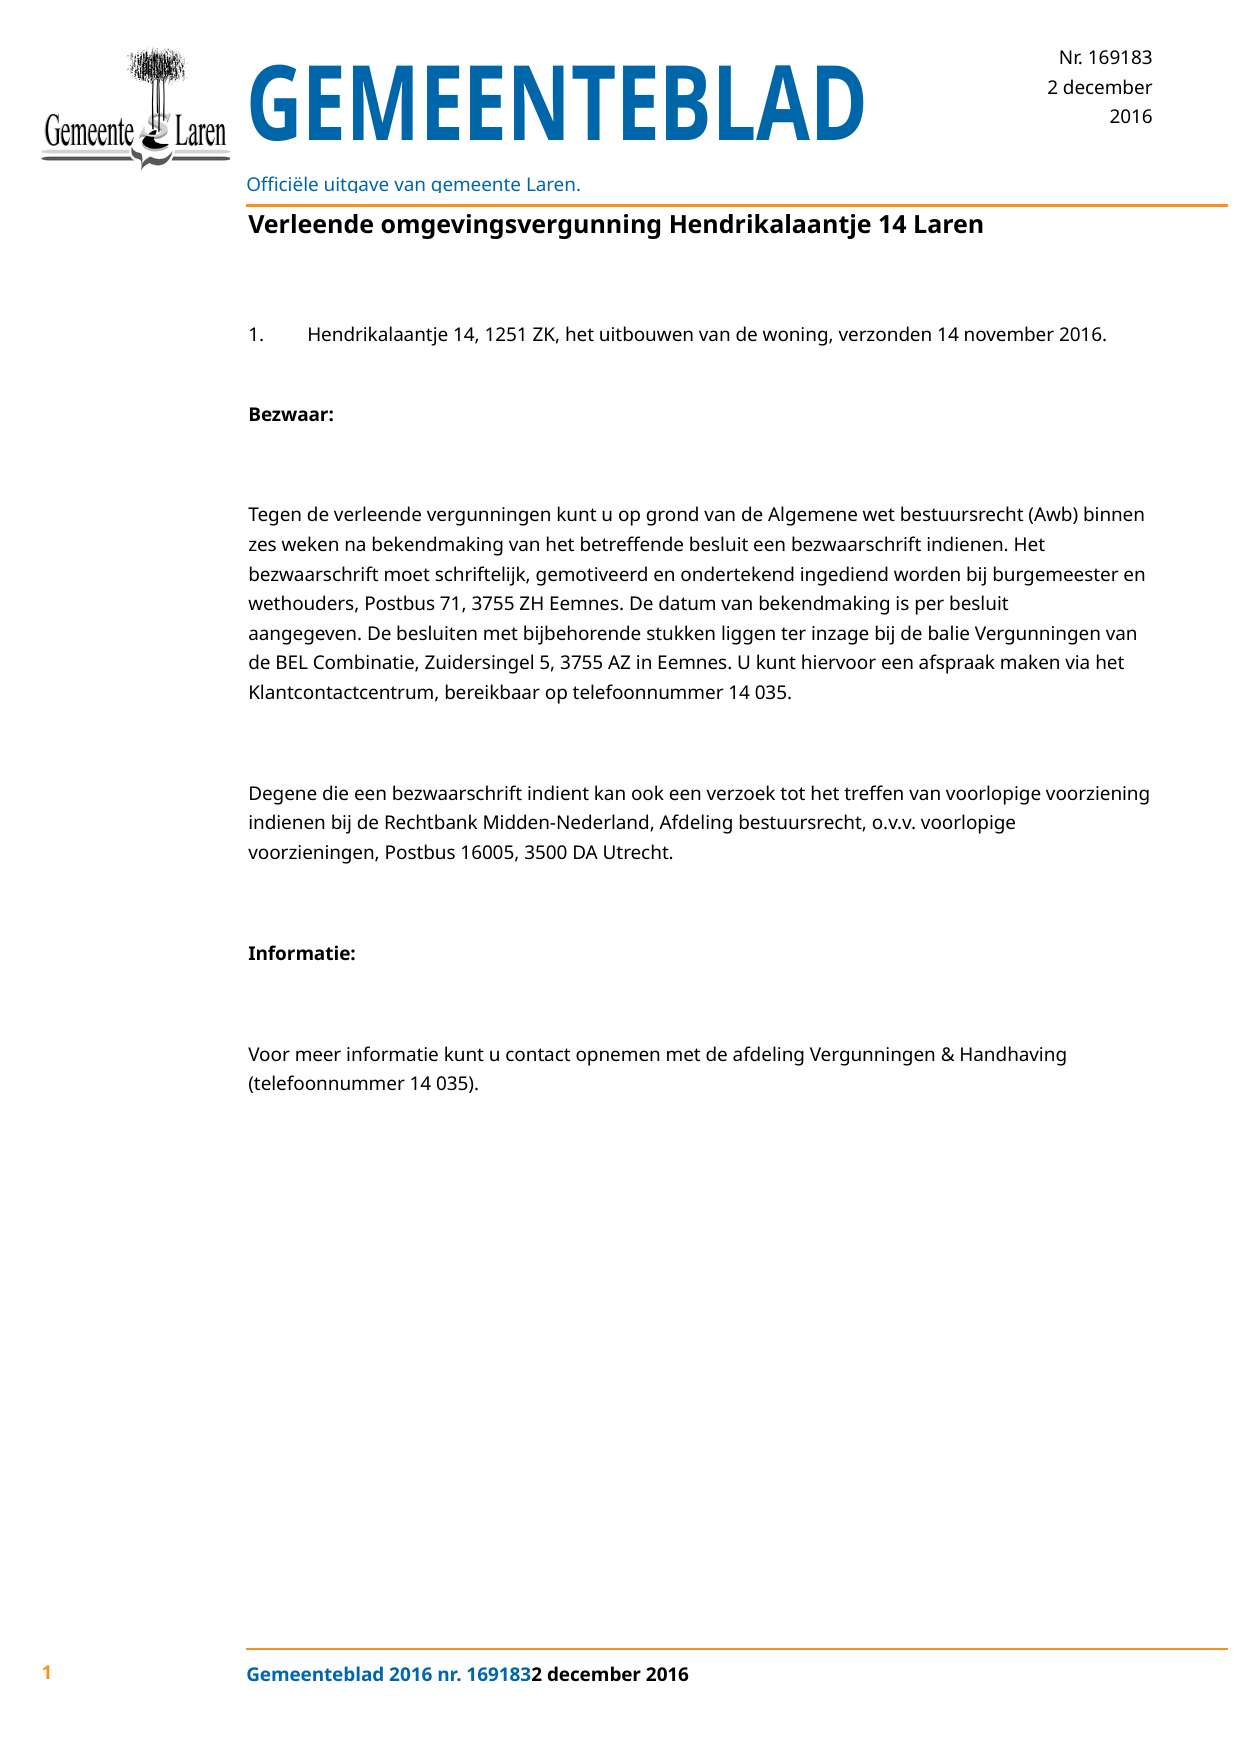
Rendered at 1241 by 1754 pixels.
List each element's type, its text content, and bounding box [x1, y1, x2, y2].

text Degene die een bezwaarschrift indient kan ook een verzoek tot het treffen van voorlopige voorziening indienen bij de Rechtbank Midden-Nederland, Afdeling bestuursrecht, o.v.v. voorlopige voorzieningen, Postbus 16005, 3500 DA Utrecht. [248, 780, 1152, 865]
text Bezwaar: [248, 401, 1152, 426]
text Tegen de verleende vergunningen kunt u op grond van de Algemene wet bestuursrecht (Awb) binnen zes weken na bekendmaking van het betreffende besluit een bezwaarschrift indienen. Het bezwaarschrift moet schriftelijk, gemotiveerd en ondertekend ingediend worden bij burgemeester en wethouders, Postbus 71, 3755 ZH Eemnes. De datum van bekendmaking is per besluit aangegeven. De besluiten met bijbehorende stukken liggen ter inzage bij de balie Vergunningen van de BEL Combinatie, Zuidersingel 5, 3755 AZ in Eemnes. U kunt hiervoor een afspraak maken via het Klantcontactcentrum, bereikbaar op telefoonnummer 14 035. [248, 502, 1152, 705]
text Informatie: [248, 940, 1152, 966]
text Verleende omgevingsvergunning Hendrikalaantje 14 Laren [248, 207, 1152, 241]
picture [41, 47, 231, 172]
text Voor meer informatie kunt u contact opnemen met de afdeling Vergunningen & Handhaving (telefoonnummer 14 035). [248, 1041, 1152, 1096]
list Hendrikalaantje 14, 1251 ZK, het uitbouwen van de woning, verzonden 14 november 2016. [248, 321, 1152, 346]
